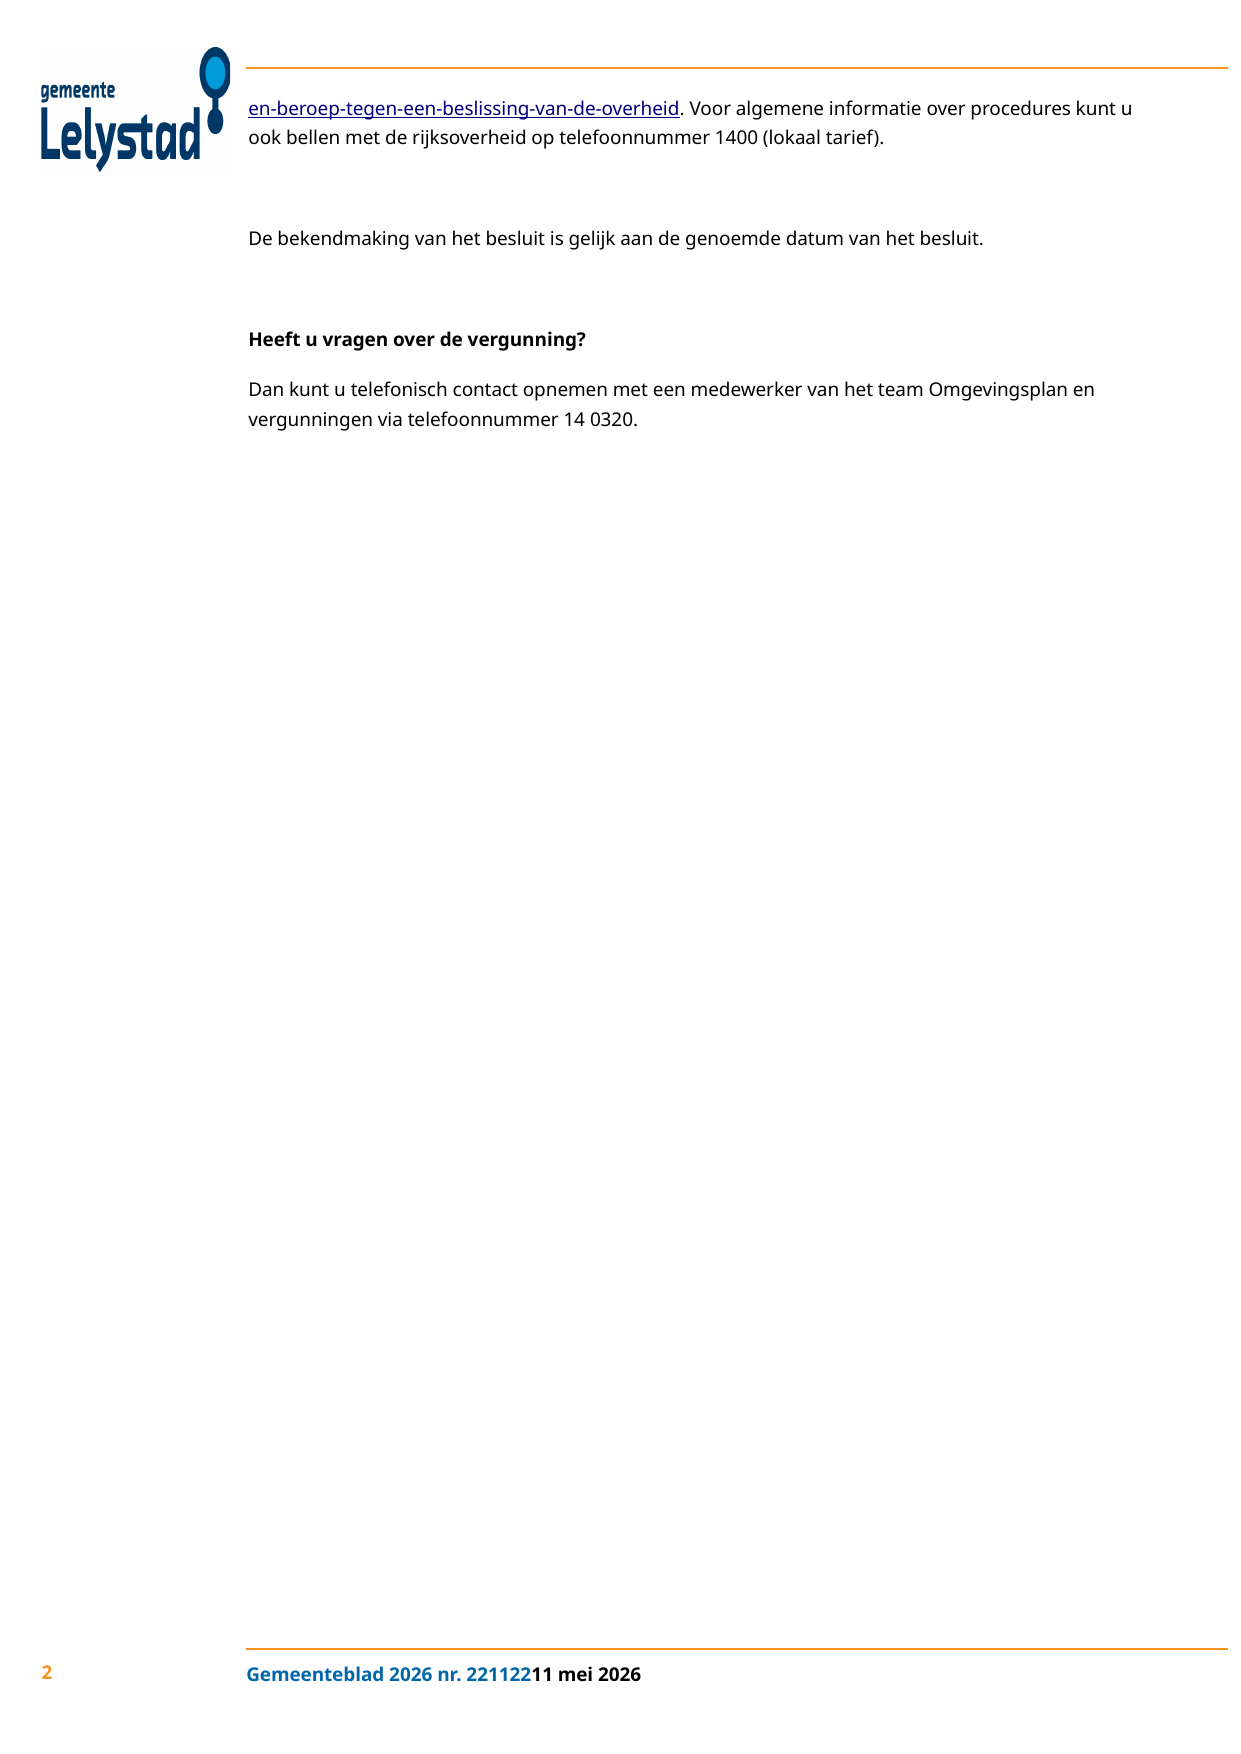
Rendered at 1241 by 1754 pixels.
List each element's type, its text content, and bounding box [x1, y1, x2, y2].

text en-beroep-tegen-een-beslissing-van-de-overheid. Voor algemene informatie over procedures kunt u ook bellen met de rijksoverheid op telefoonnummer 1400 (lokaal tarief). [248, 95, 1152, 150]
text Heeft u vragen over de vergunning? [248, 326, 1152, 352]
picture [41, 47, 231, 172]
text De bekendmaking van het besluit is gelijk aan de genoemde datum van het besluit. [248, 225, 1152, 251]
text Dan kunt u telefonisch contact opnemen met een medewerker van het team Omgevingsplan en vergunningen via telefoonnummer 14 0320. [248, 376, 1152, 432]
